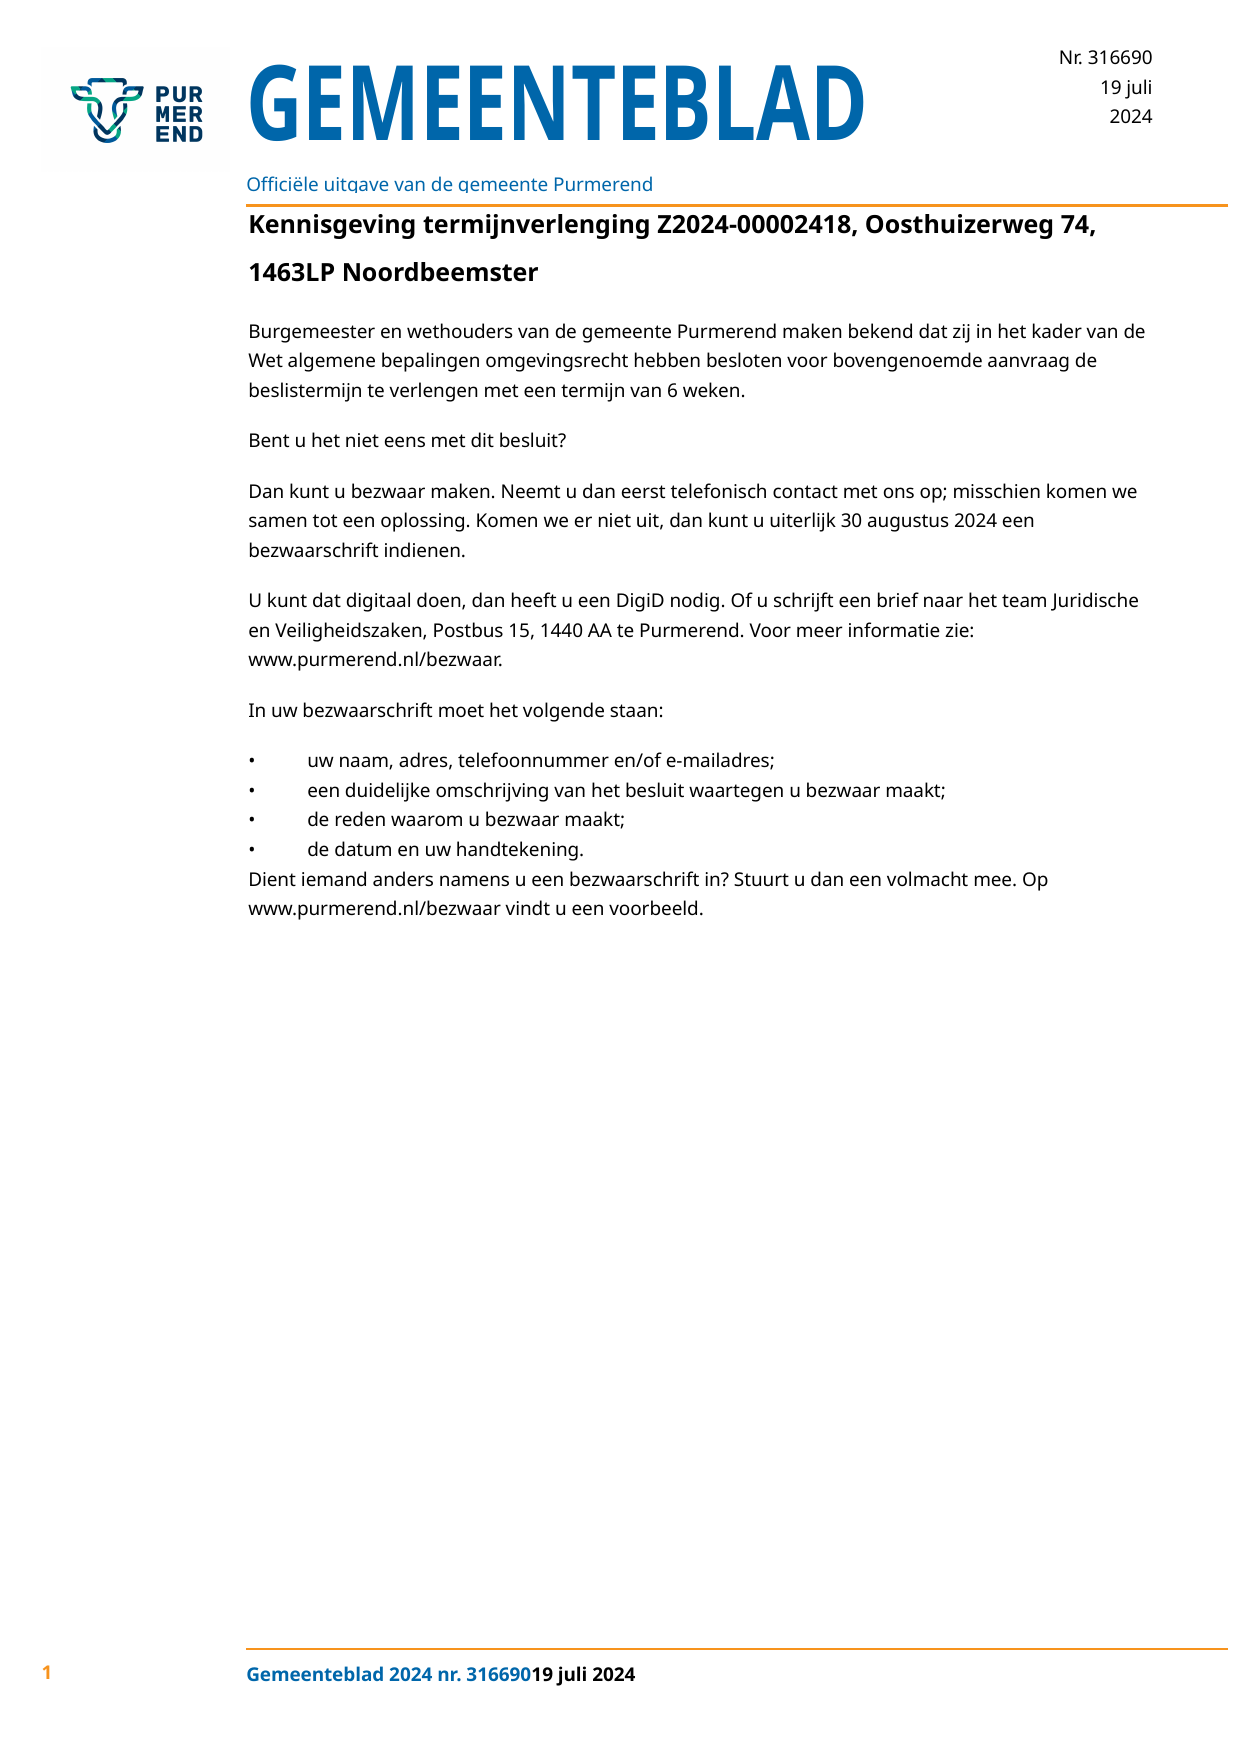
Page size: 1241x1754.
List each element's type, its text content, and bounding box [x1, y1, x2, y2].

text U kunt dat digitaal doen, dan heeft u een DigiD nodig. Of u schrijft een brief naar het team Juridische en Veiligheidszaken, Postbus 15, 1440 AA te Purmerend. Voor meer informatie zie: www.purmerend.nl/bezwaar. [248, 587, 1152, 672]
text Burgemeester en wethouders van de gemeente Purmerend maken bekend dat zij in het kader van de Wet algemene bepalingen omgevingsrecht hebben besloten voor bovengenoemde aanvraag de beslistermijn te verlengen met een termijn van 6 weken. [248, 318, 1152, 403]
list een duidelijke omschrijving van het besluit waartegen u bezwaar maakt; [248, 777, 1152, 803]
text Kennisgeving termijnverlenging Z2024-00002418, Oosthuizerweg 74, 1463LP Noordbeemster [248, 207, 1152, 288]
text Dan kunt u bezwaar maken. Neemt u dan eerst telefonisch contact met ons op; misschien komen we samen tot een oplossing. Komen we er niet uit, dan kunt u uiterlijk 30 augustus 2024 een bezwaarschrift indienen. [248, 478, 1152, 563]
text In uw bezwaarschrift moet het volgende staan: [248, 697, 1152, 723]
text Bent u het niet eens met dit besluit? [248, 427, 1152, 453]
list de datum en uw handtekening. [248, 836, 1152, 862]
list uw naam, adres, telefoonnummer en/of e-mailadres; [248, 747, 1152, 773]
text Dient iemand anders namens u een bezwaarschrift in? Stuurt u dan een volmacht mee. Op www.purmerend.nl/bezwaar vindt u een voorbeeld. [248, 866, 1152, 921]
picture [41, 47, 231, 172]
list de reden waarom u bezwaar maakt; [248, 807, 1152, 832]
